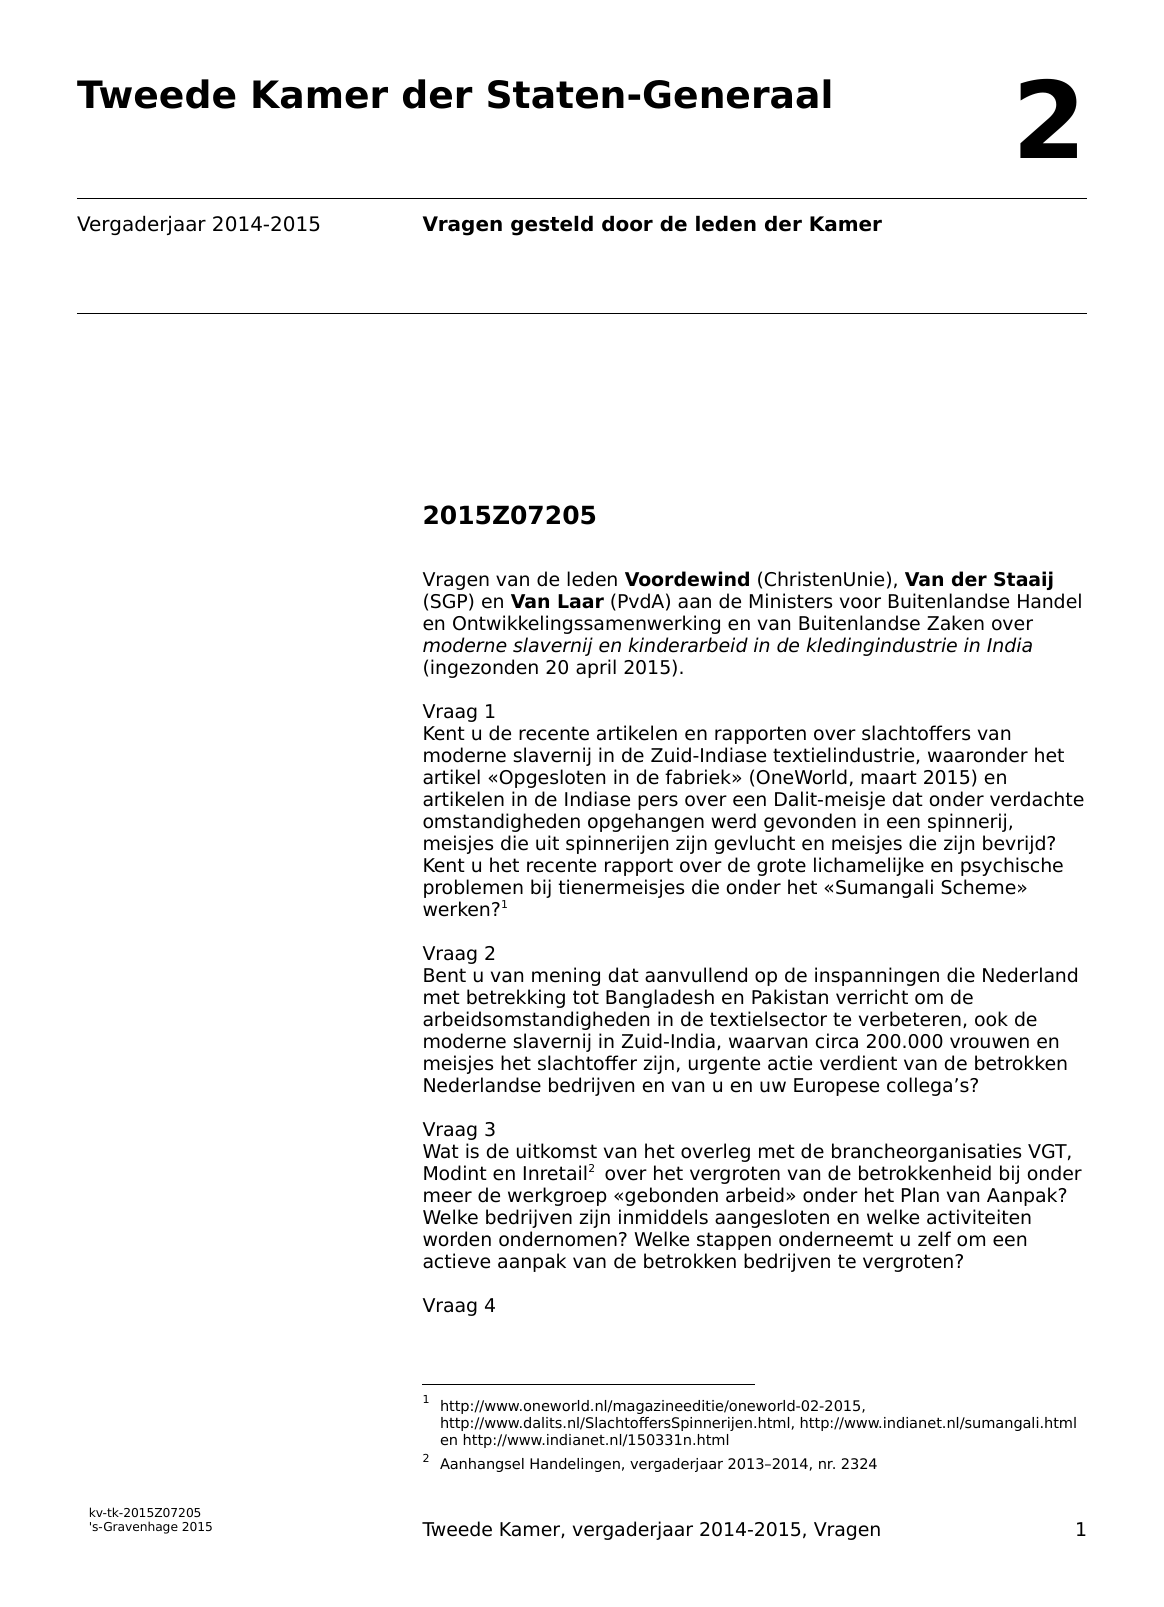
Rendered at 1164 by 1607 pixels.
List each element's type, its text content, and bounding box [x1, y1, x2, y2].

table_header 2 [886, 59, 1087, 198]
table_header Tweede Kamer der Staten-Generaal [77, 59, 886, 198]
text Vraag 2 [422, 943, 1087, 965]
text Vragen van de leden Voordewind (ChristenUnie), Van der Staaij (SGP) en Van Laar (PvdA) aan de Ministers voor Buitenlandse Handel en Ontwikkelingssamenwerking en van Buitenlandse Zaken over moderne slavernij en kinderarbeid in de kledingindustrie in India (ingezonden 20 april 2015). [422, 569, 1087, 679]
text Aanhangsel Handelingen, vergaderjaar 2013–2014, nr. 2324 [422, 1452, 1087, 1474]
table_cell Vergaderjaar 2014-2015 [77, 199, 422, 313]
text Wat is de uitkomst van het overleg met de brancheorganisaties VGT, Modint en Inretail over het vergroten van de betrokkenheid bij onder meer de werkgroep «gebonden arbeid» onder het Plan van Aanpak? Welke bedrijven zijn inmiddels aangesloten en welke activiteiten worden ondernomen? Welke stappen onderneemt u zelf om een actieve aanpak van de betrokken bedrijven te vergroten? [422, 1141, 1087, 1273]
text kv-tk-2015Z07205 [88, 1506, 323, 1520]
text Vraag 3 [422, 1119, 1087, 1141]
text Vraag 1 [422, 701, 1087, 723]
text 's-Gravenhage 2015 [88, 1520, 323, 1534]
text 2015Z07205 [422, 501, 1087, 531]
text Kent u de recente artikelen en rapporten over slachtoffers van moderne slavernij in de Zuid-Indiase textielindustrie, waaronder het artikel «Opgesloten in de fabriek» (OneWorld, maart 2015) en artikelen in de Indiase pers over een Dalit-meisje dat onder verdachte omstandigheden opgehangen werd gevonden in een spinnerij, meisjes die uit spinnerijen zijn gevlucht en meisjes die zijn bevrijd? Kent u het recente rapport over de grote lichamelijke en psychische problemen bij tienermeisjes die onder het «Sumangali Scheme» werken? [422, 723, 1087, 921]
text Vraag 4 [422, 1295, 1087, 1317]
text http://www.oneworld.nl/magazineeditie/oneworld-02-2015, http://www.dalits.nl/SlachtoffersSpinnerijen.html, http://www.indianet.nl/sumangali.html en http://www.indianet.nl/150331n.html [422, 1393, 1087, 1449]
table_cell Vragen gesteld door de leden der Kamer [422, 199, 1087, 313]
text Bent u van mening dat aanvullend op de inspanningen die Nederland met betrekking tot Bangladesh en Pakistan verricht om de arbeidsomstandigheden in de textielsector te verbeteren, ook de moderne slavernij in Zuid-India, waarvan circa 200.000 vrouwen en meisjes het slachtoffer zijn, urgente actie verdient van de betrokken Nederlandse bedrijven en van u en uw Europese collega’s? [422, 965, 1087, 1097]
